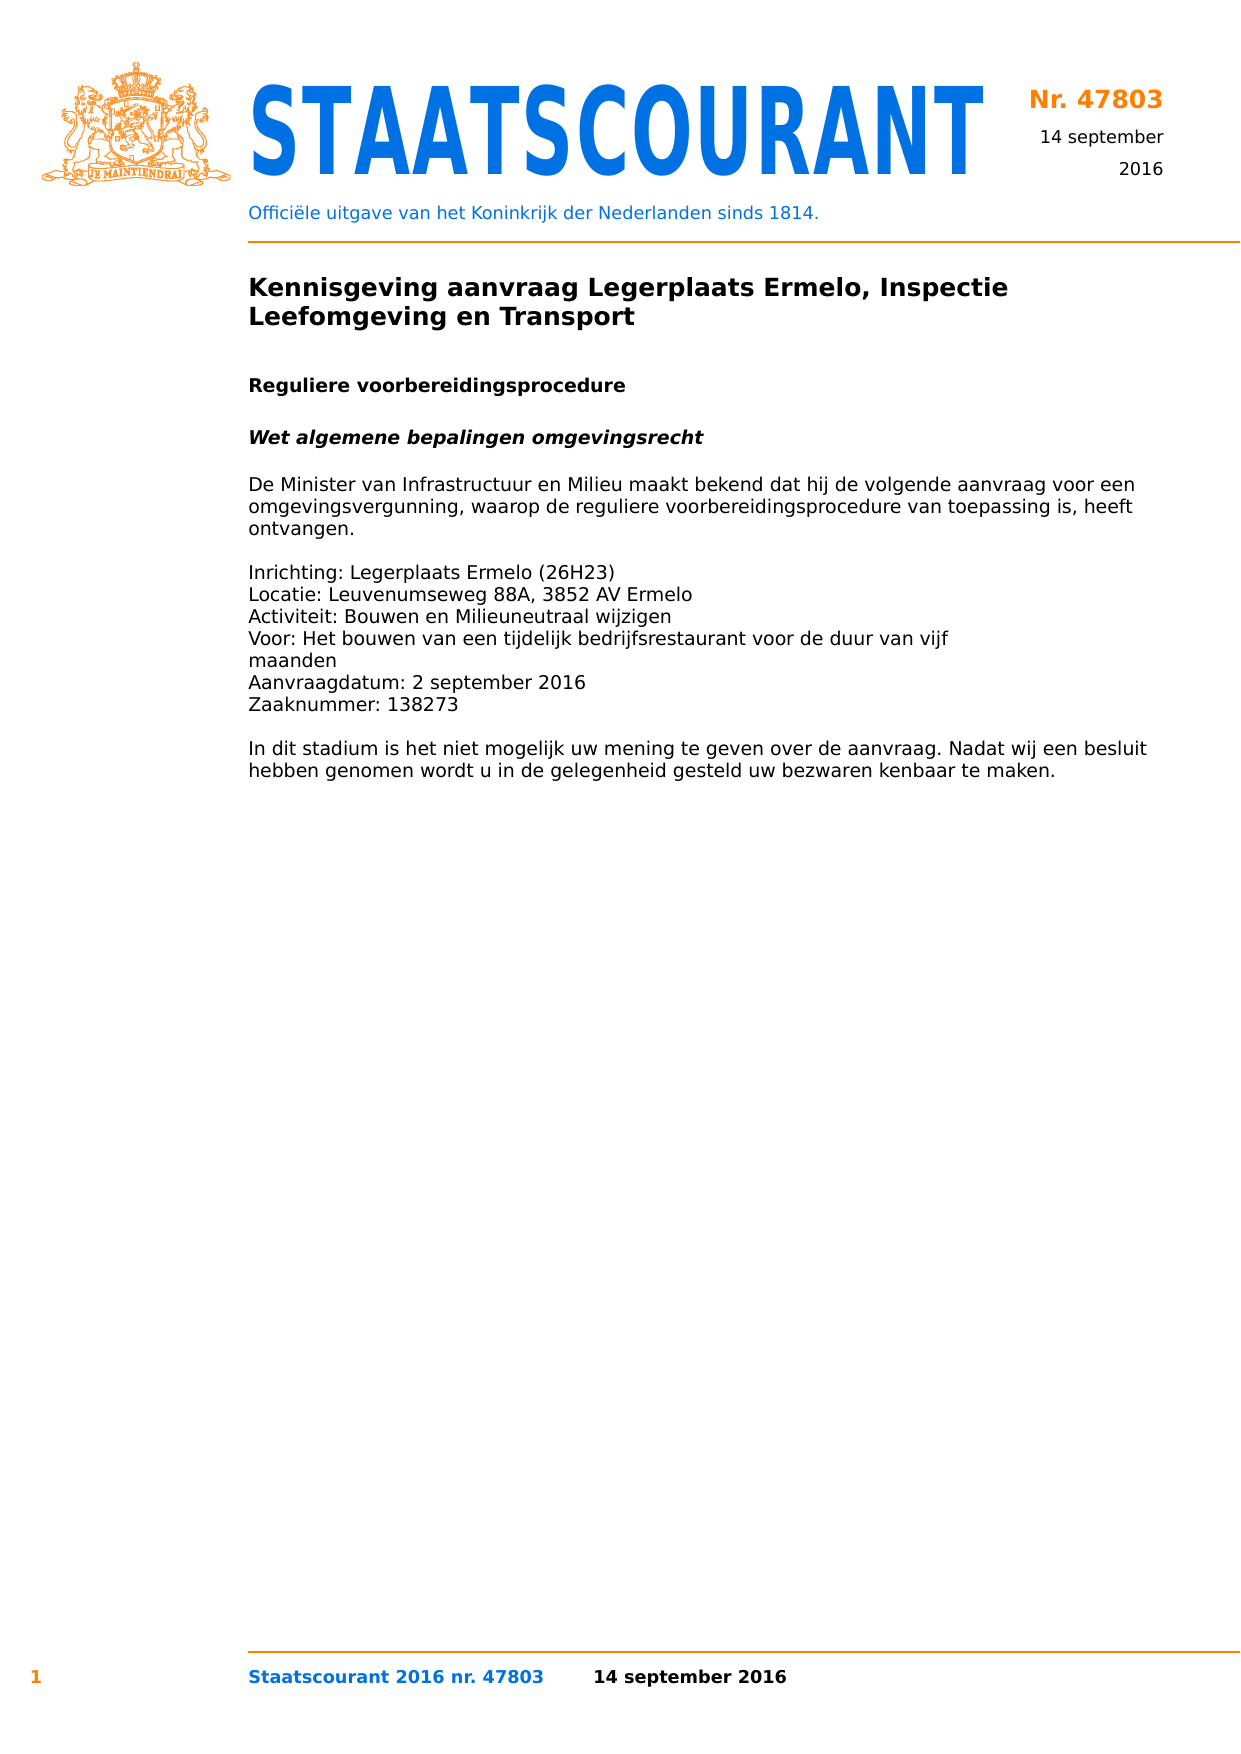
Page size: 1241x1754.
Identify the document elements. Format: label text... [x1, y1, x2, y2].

subtitle Wet algemene bepalingen omgevingsrecht [248, 427, 1163, 449]
text Activiteit: Bouwen en Milieuneutraal wijzigen [248, 606, 1163, 628]
table_cell 2016 [998, 153, 1240, 203]
table_header Nr. 47803 [998, 62, 1240, 121]
table_cell Officiële uitgave van het Koninkrijk der Nederlanden sinds 1814. [248, 203, 1240, 241]
text De Minister van Infrastructuur en Milieu maakt bekend dat hij de volgende aanvraag voor een omgevingsvergunning, waarop de reguliere voorbereidingsprocedure van toepassing is, heeft ontvangen. [248, 474, 1163, 540]
picture [41, 62, 231, 186]
text Zaaknummer: 138273 [248, 694, 1163, 716]
text Inrichting: Legerplaats Ermelo (26H23) [248, 562, 1163, 584]
text Aanvraagdatum: 2 september 2016 [248, 672, 1163, 694]
table_cell 14 september [998, 121, 1240, 153]
table_header [25, 62, 248, 241]
subtitle Kennisgeving aanvraag Legerplaats Ermelo, Inspectie Leefomgeving en Transport [248, 273, 1163, 331]
text Voor: Het bouwen van een tijdelijk bedrijfsrestaurant voor de duur van vijf [248, 628, 1163, 650]
table_header STAATSCOURANT [248, 62, 998, 203]
subtitle Reguliere voorbereidingsprocedure [248, 375, 1163, 397]
text Locatie: Leuvenumseweg 88A, 3852 AV Ermelo [248, 584, 1163, 606]
text maanden [248, 650, 1163, 672]
text In dit stadium is het niet mogelijk uw mening te geven over de aanvraag. Nadat wij een besluit hebben genomen wordt u in de gelegenheid gesteld uw bezwaren kenbaar te maken. [248, 738, 1163, 782]
